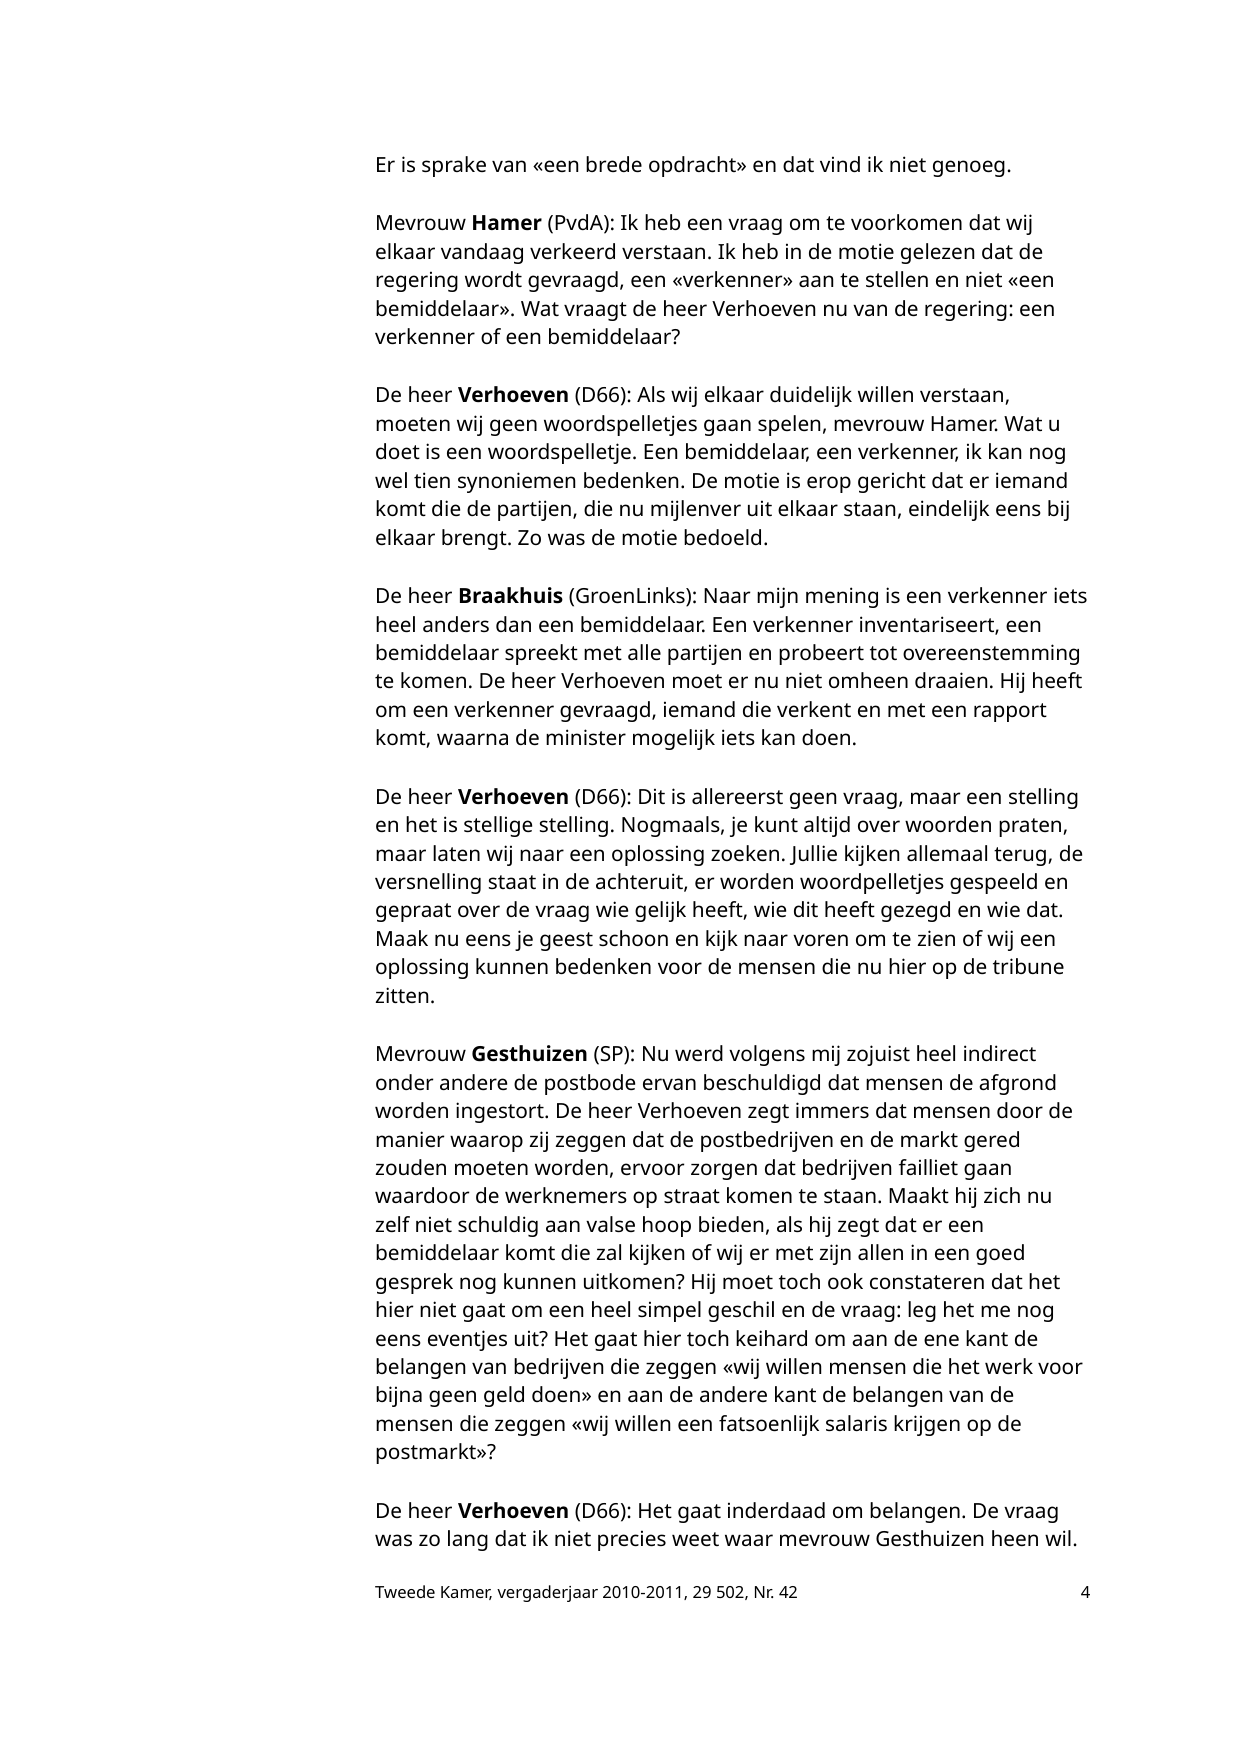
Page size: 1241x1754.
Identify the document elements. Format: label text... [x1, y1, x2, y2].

text Mevrouw Gesthuizen (SP): Nu werd volgens mij zojuist heel indirect onder andere de postbode ervan beschuldigd dat mensen de afgrond worden ingestort. De heer Verhoeven zegt immers dat mensen door de manier waarop zij zeggen dat de postbedrijven en de markt gered zouden moeten worden, ervoor zorgen dat bedrijven failliet gaan waardoor de werknemers op straat komen te staan. Maakt hij zich nu zelf niet schuldig aan valse hoop bieden, als hij zegt dat er een bemiddelaar komt die zal kijken of wij er met zijn allen in een goed gesprek nog kunnen uitkomen? Hij moet toch ook constateren dat het hier niet gaat om een heel simpel geschil en de vraag: leg het me nog eens eventjes uit? Het gaat hier toch keihard om aan de ene kant de belangen van bedrijven die zeggen «wij willen mensen die het werk voor bijna geen geld doen» en aan de andere kant de belangen van de mensen die zeggen «wij willen een fatsoenlijk salaris krijgen op de postmarkt»? [375, 1039, 1090, 1466]
text Er is sprake van «een brede opdracht» en dat vind ik niet genoeg. [375, 150, 1090, 178]
text De heer Braakhuis (GroenLinks): Naar mijn mening is een verkenner iets heel anders dan een bemiddelaar. Een verkenner inventariseert, een bemiddelaar spreekt met alle partijen en probeert tot overeenstemming te komen. De heer Verhoeven moet er nu niet omheen draaien. Hij heeft om een verkenner gevraagd, iemand die verkent en met een rapport komt, waarna de minister mogelijk iets kan doen. [375, 581, 1090, 752]
text De heer Verhoeven (D66): Het gaat inderdaad om belangen. De vraag was zo lang dat ik niet precies weet waar mevrouw Gesthuizen heen wil. [375, 1496, 1090, 1553]
text De heer Verhoeven (D66): Als wij elkaar duidelijk willen verstaan, moeten wij geen woordspelletjes gaan spelen, mevrouw Hamer. Wat u doet is een woordspelletje. Een bemiddelaar, een verkenner, ik kan nog wel tien synoniemen bedenken. De motie is erop gericht dat er iemand komt die de partijen, die nu mijlenver uit elkaar staan, eindelijk eens bij elkaar brengt. Zo was de motie bedoeld. [375, 381, 1090, 551]
text De heer Verhoeven (D66): Dit is allereerst geen vraag, maar een stelling en het is stellige stelling. Nogmaals, je kunt altijd over woorden praten, maar laten wij naar een oplossing zoeken. Jullie kijken allemaal terug, de versnelling staat in de achteruit, er worden woordpelletjes gespeeld en gepraat over de vraag wie gelijk heeft, wie dit heeft gezegd en wie dat. Maak nu eens je geest schoon en kijk naar voren om te zien of wij een oplossing kunnen bedenken voor de mensen die nu hier op de tribune zitten. [375, 782, 1090, 1009]
text Mevrouw Hamer (PvdA): Ik heb een vraag om te voorkomen dat wij elkaar vandaag verkeerd verstaan. Ik heb in de motie gelezen dat de regering wordt gevraagd, een «verkenner» aan te stellen en niet «een bemiddelaar». Wat vraagt de heer Verhoeven nu van de regering: een verkenner of een bemiddelaar? [375, 208, 1090, 351]
